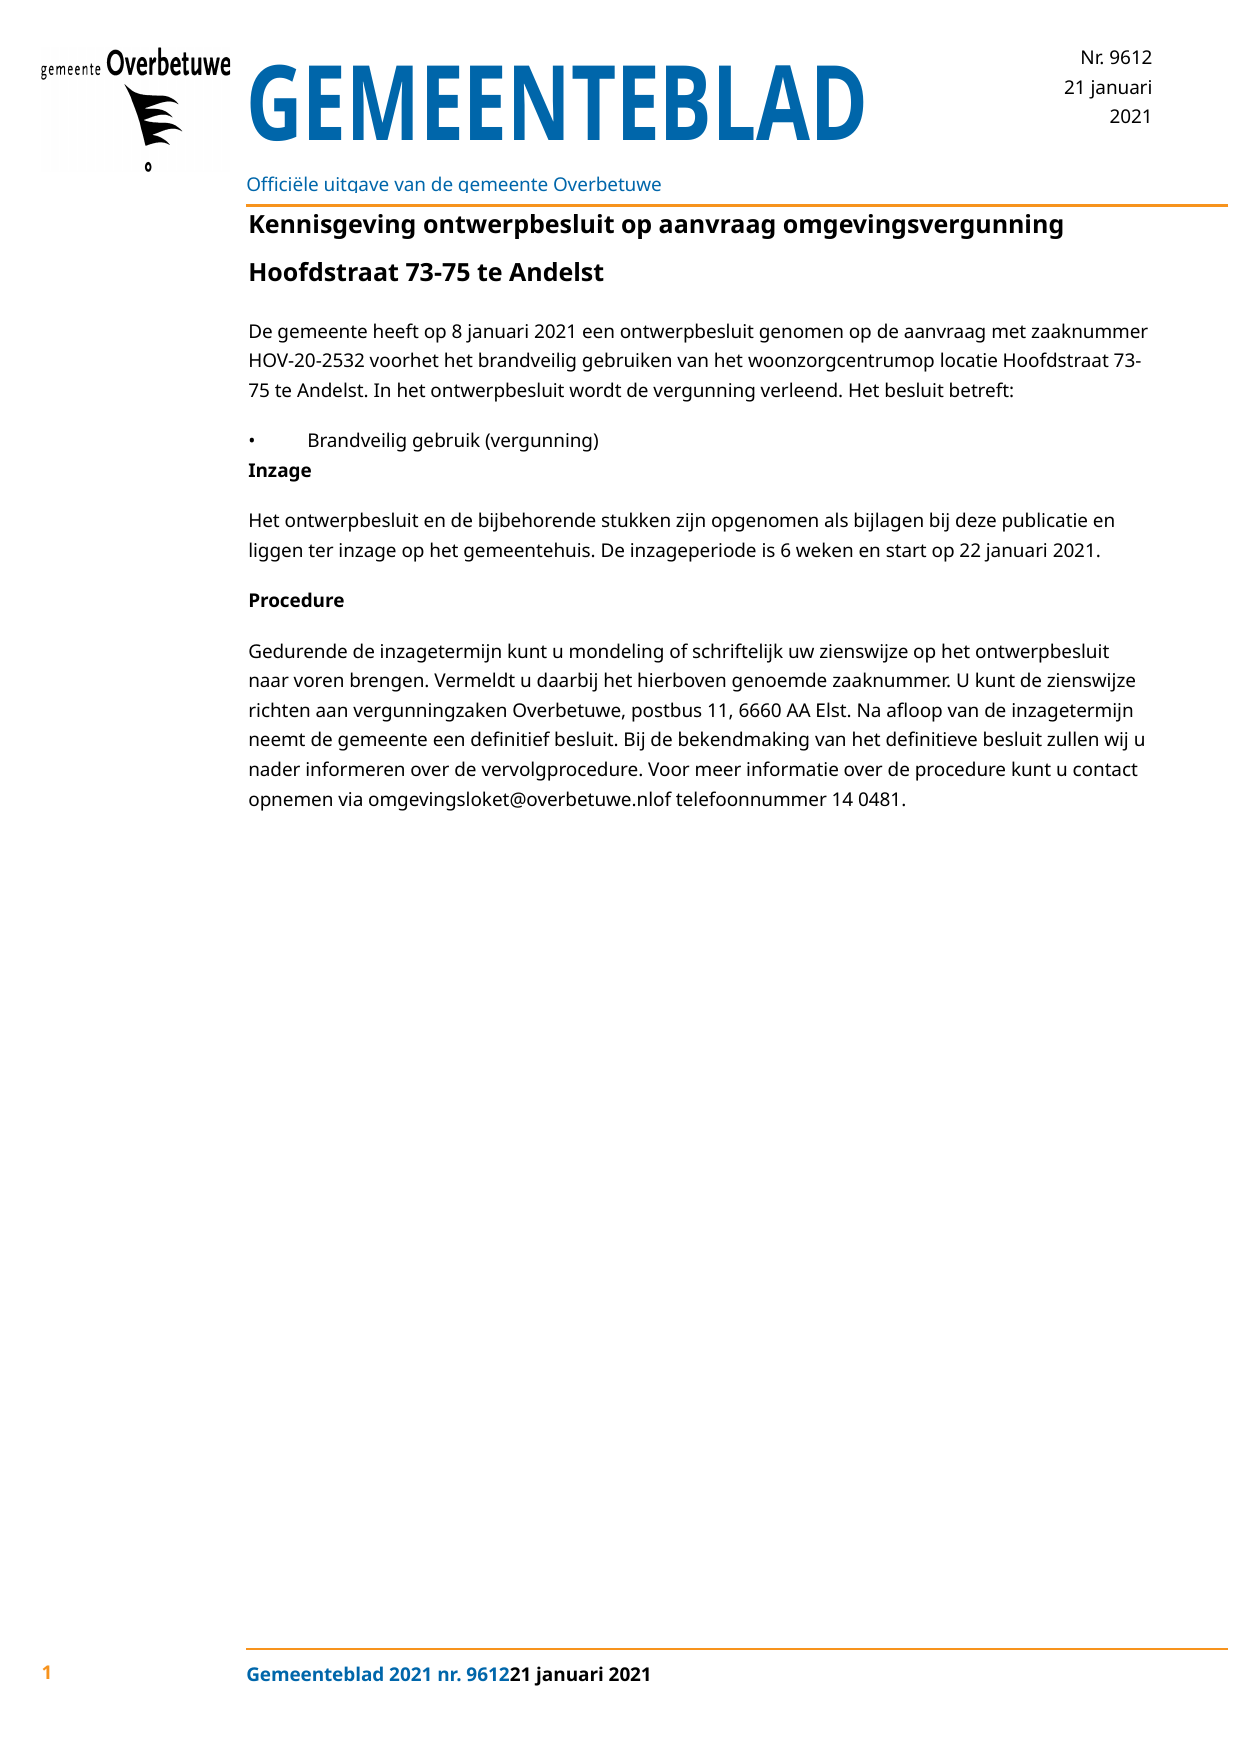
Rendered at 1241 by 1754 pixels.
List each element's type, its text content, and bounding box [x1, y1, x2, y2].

text Gedurende de inzagetermijn kunt u mondeling of schriftelijk uw zienswijze op het ontwerpbesluit naar voren brengen. Vermeldt u daarbij het hierboven genoemde zaaknummer. U kunt de zienswijze richten aan vergunningzaken Overbetuwe, postbus 11, 6660 AA Elst. Na afloop van de inzagetermijn neemt de gemeente een definitief besluit. Bij de bekendmaking van het definitieve besluit zullen wij u nader informeren over de vervolgprocedure. Voor meer informatie over de procedure kunt u contact opnemen via omgevingsloket@overbetuwe.nlof telefoonnummer 14 0481. [248, 638, 1152, 812]
text Inzage [248, 457, 1152, 483]
text Procedure [248, 587, 1152, 613]
text Het ontwerpbesluit en de bijbehorende stukken zijn opgenomen als bijlagen bij deze publicatie en liggen ter inzage op het gemeentehuis. De inzageperiode is 6 weken en start op 22 januari 2021. [248, 507, 1152, 563]
text Kennisgeving ontwerpbesluit op aanvraag omgevingsvergunning Hoofdstraat 73-75 te Andelst [248, 207, 1152, 288]
text De gemeente heeft op 8 januari 2021 een ontwerpbesluit genomen op de aanvraag met zaaknummer HOV-20-2532 voorhet het brandveilig gebruiken van het woonzorgcentrumop locatie Hoofdstraat 73-75 te Andelst. In het ontwerpbesluit wordt de vergunning verleend. Het besluit betreft: [248, 318, 1152, 403]
picture [41, 47, 231, 172]
list Brandveilig gebruik (vergunning) [248, 427, 1152, 453]
